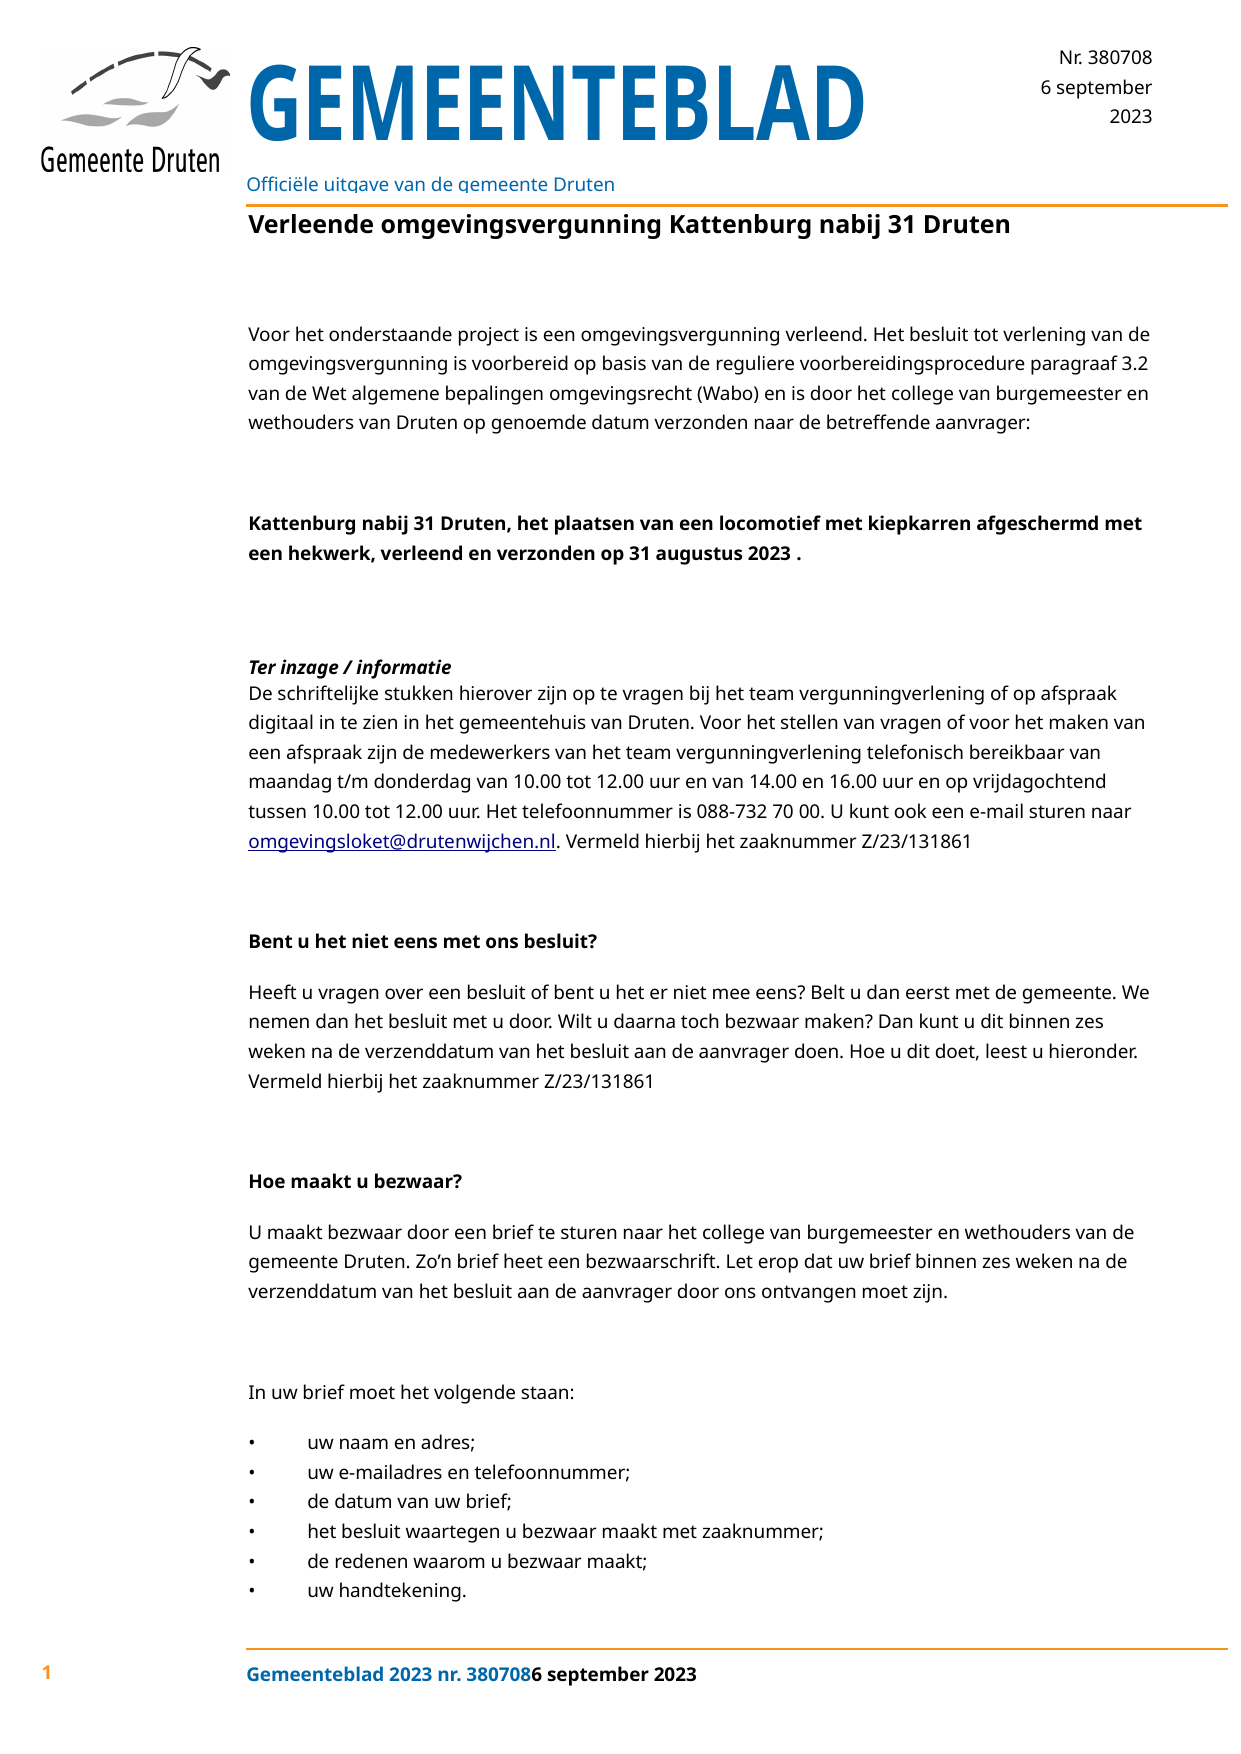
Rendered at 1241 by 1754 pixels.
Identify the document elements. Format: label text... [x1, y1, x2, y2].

text U maakt bezwaar door een brief te sturen naar het college van burgemeester en wethouders van de gemeente Druten. Zo’n brief heet een bezwaarschrift. Let erop dat uw brief binnen zes weken na de verzenddatum van het besluit aan de aanvrager door ons ontvangen moet zijn. [248, 1219, 1152, 1304]
list de redenen waarom u bezwaar maakt; [248, 1548, 1152, 1574]
text Bent u het niet eens met ons besluit? [248, 929, 1152, 954]
list uw handtekening. [248, 1577, 1152, 1603]
picture [41, 47, 231, 172]
list het besluit waartegen u bezwaar maakt met zaaknummer; [248, 1518, 1152, 1544]
text Ter inzage / informatie [248, 654, 1152, 680]
list uw naam en adres; [248, 1429, 1152, 1455]
list uw e-mailadres en telefoonnummer; [248, 1459, 1152, 1485]
list de datum van uw brief; [248, 1489, 1152, 1514]
text Hoe maakt u bezwaar? [248, 1169, 1152, 1194]
text Kattenburg nabij 31 Druten, het plaatsen van een locomotief met kiepkarren afgeschermd met een hekwerk, verleend en verzonden op 31 augustus 2023 . [248, 510, 1152, 566]
text Heeft u vragen over een besluit of bent u het er niet mee eens? Belt u dan eerst met de gemeente. We nemen dan het besluit met u door. Wilt u daarna toch bezwaar maken? Dan kunt u dit binnen zes weken na de verzenddatum van het besluit aan de aanvrager doen. Hoe u dit doet, leest u hieronder. Vermeld hierbij het zaaknummer Z/23/131861 [248, 979, 1152, 1094]
text Verleende omgevingsvergunning Kattenburg nabij 31 Druten [248, 207, 1152, 241]
text De schriftelijke stukken hierover zijn op te vragen bij het team vergunningverlening of op afspraak digitaal in te zien in het gemeentehuis van Druten. Voor het stellen van vragen of voor het maken van een afspraak zijn de medewerkers van het team vergunningverlening telefonisch bereikbaar van maandag t/m donderdag van 10.00 tot 12.00 uur en van 14.00 en 16.00 uur en op vrijdagochtend tussen 10.00 tot 12.00 uur. Het telefoonnummer is 088-732 70 00. U kunt ook een e-mail sturen naar omgevingsloket@drutenwijchen.nl. Vermeld hierbij het zaaknummer Z/23/131861 [248, 680, 1152, 854]
text Voor het onderstaande project is een omgevingsvergunning verleend. Het besluit tot verlening van de omgevingsvergunning is voorbereid op basis van de reguliere voorbereidingsprocedure paragraaf 3.2 van de Wet algemene bepalingen omgevingsrecht (Wabo) en is door het college van burgemeester en wethouders van Druten op genoemde datum verzonden naar de betreffende aanvrager: [248, 321, 1152, 435]
text In uw brief moet het volgende staan: [248, 1379, 1152, 1405]
